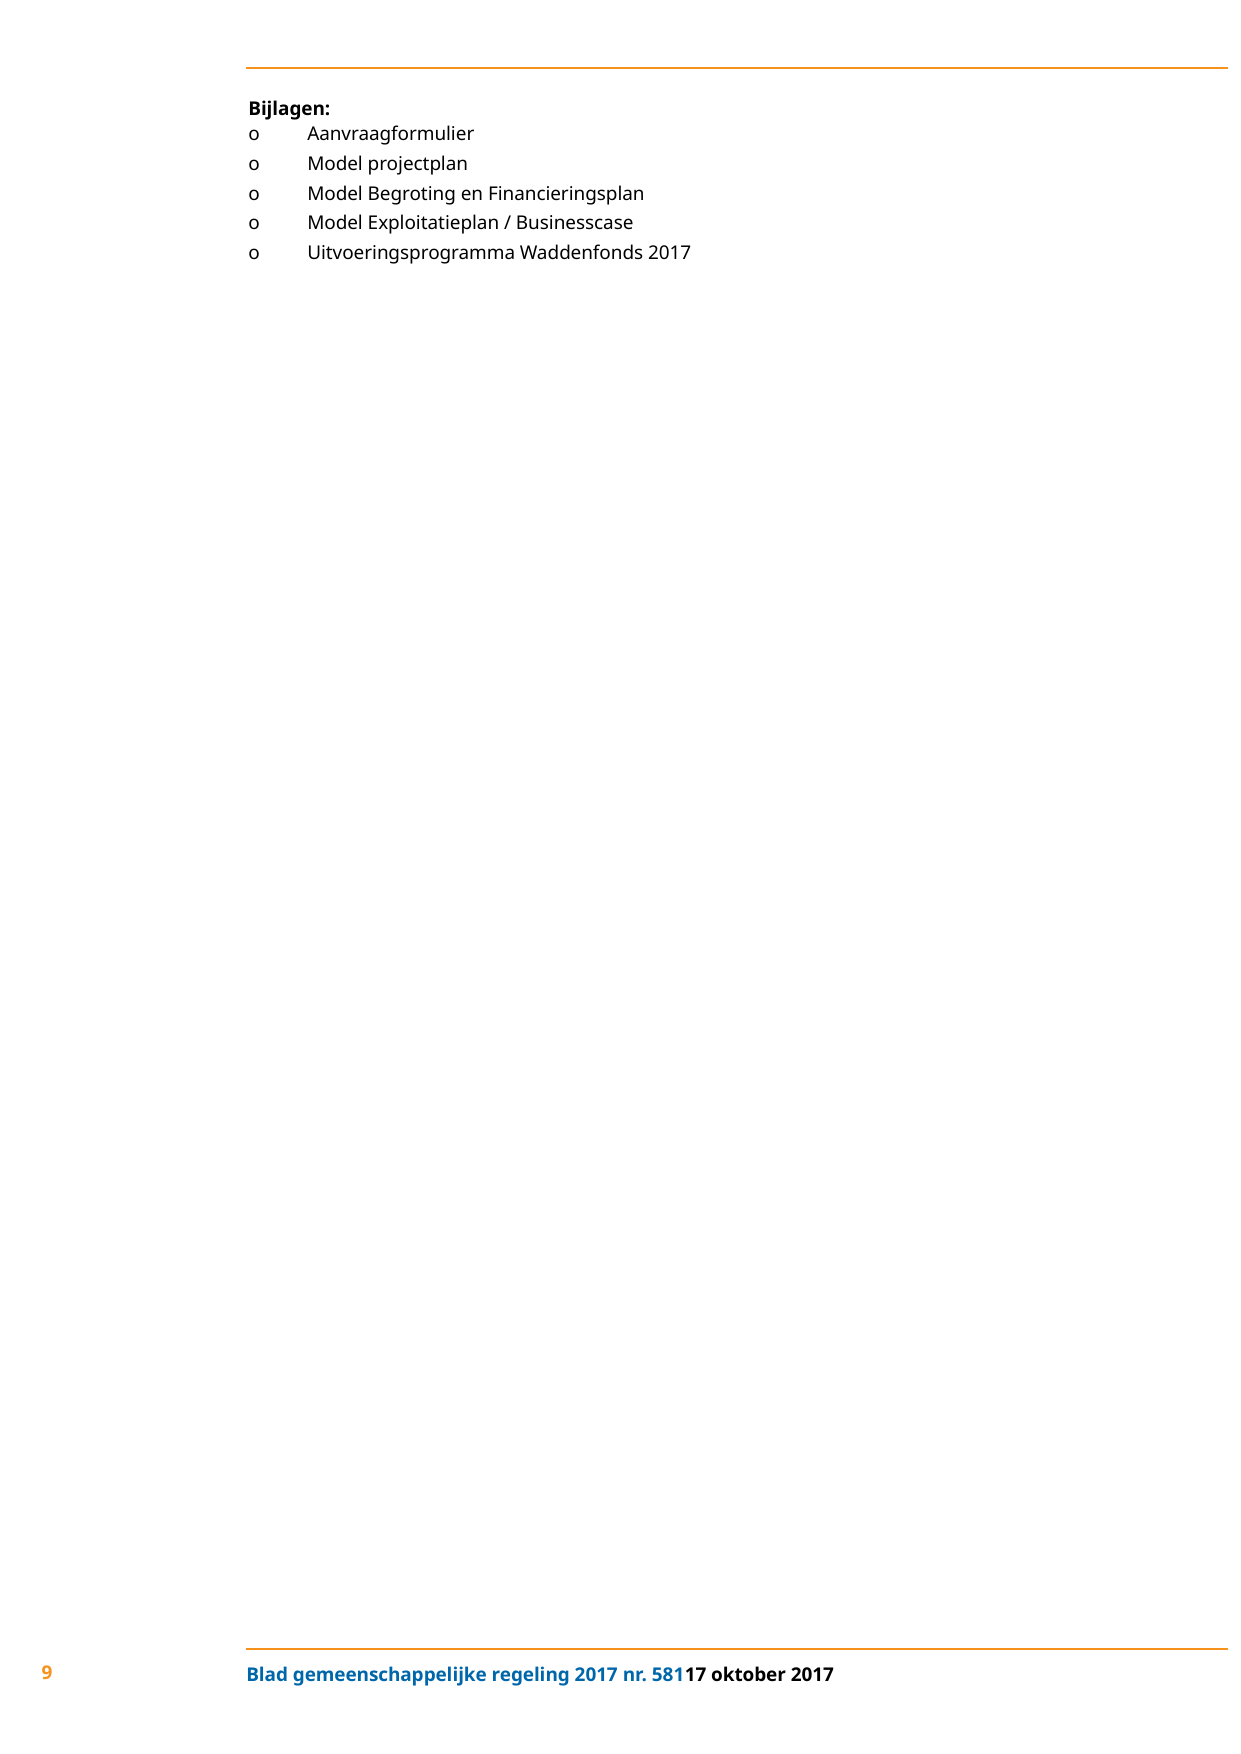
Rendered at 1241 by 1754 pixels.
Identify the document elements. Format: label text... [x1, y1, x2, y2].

text Bijlagen: [248, 95, 1152, 121]
picture [41, 47, 231, 172]
list Uitvoeringsprogramma Waddenfonds 2017 [248, 239, 1152, 265]
list Model projectplan [248, 150, 1152, 176]
list Model Exploitatieplan / Businesscase [248, 209, 1152, 235]
list Model Begroting en Financieringsplan [248, 180, 1152, 206]
list Aanvraagformulier [248, 121, 1152, 146]
